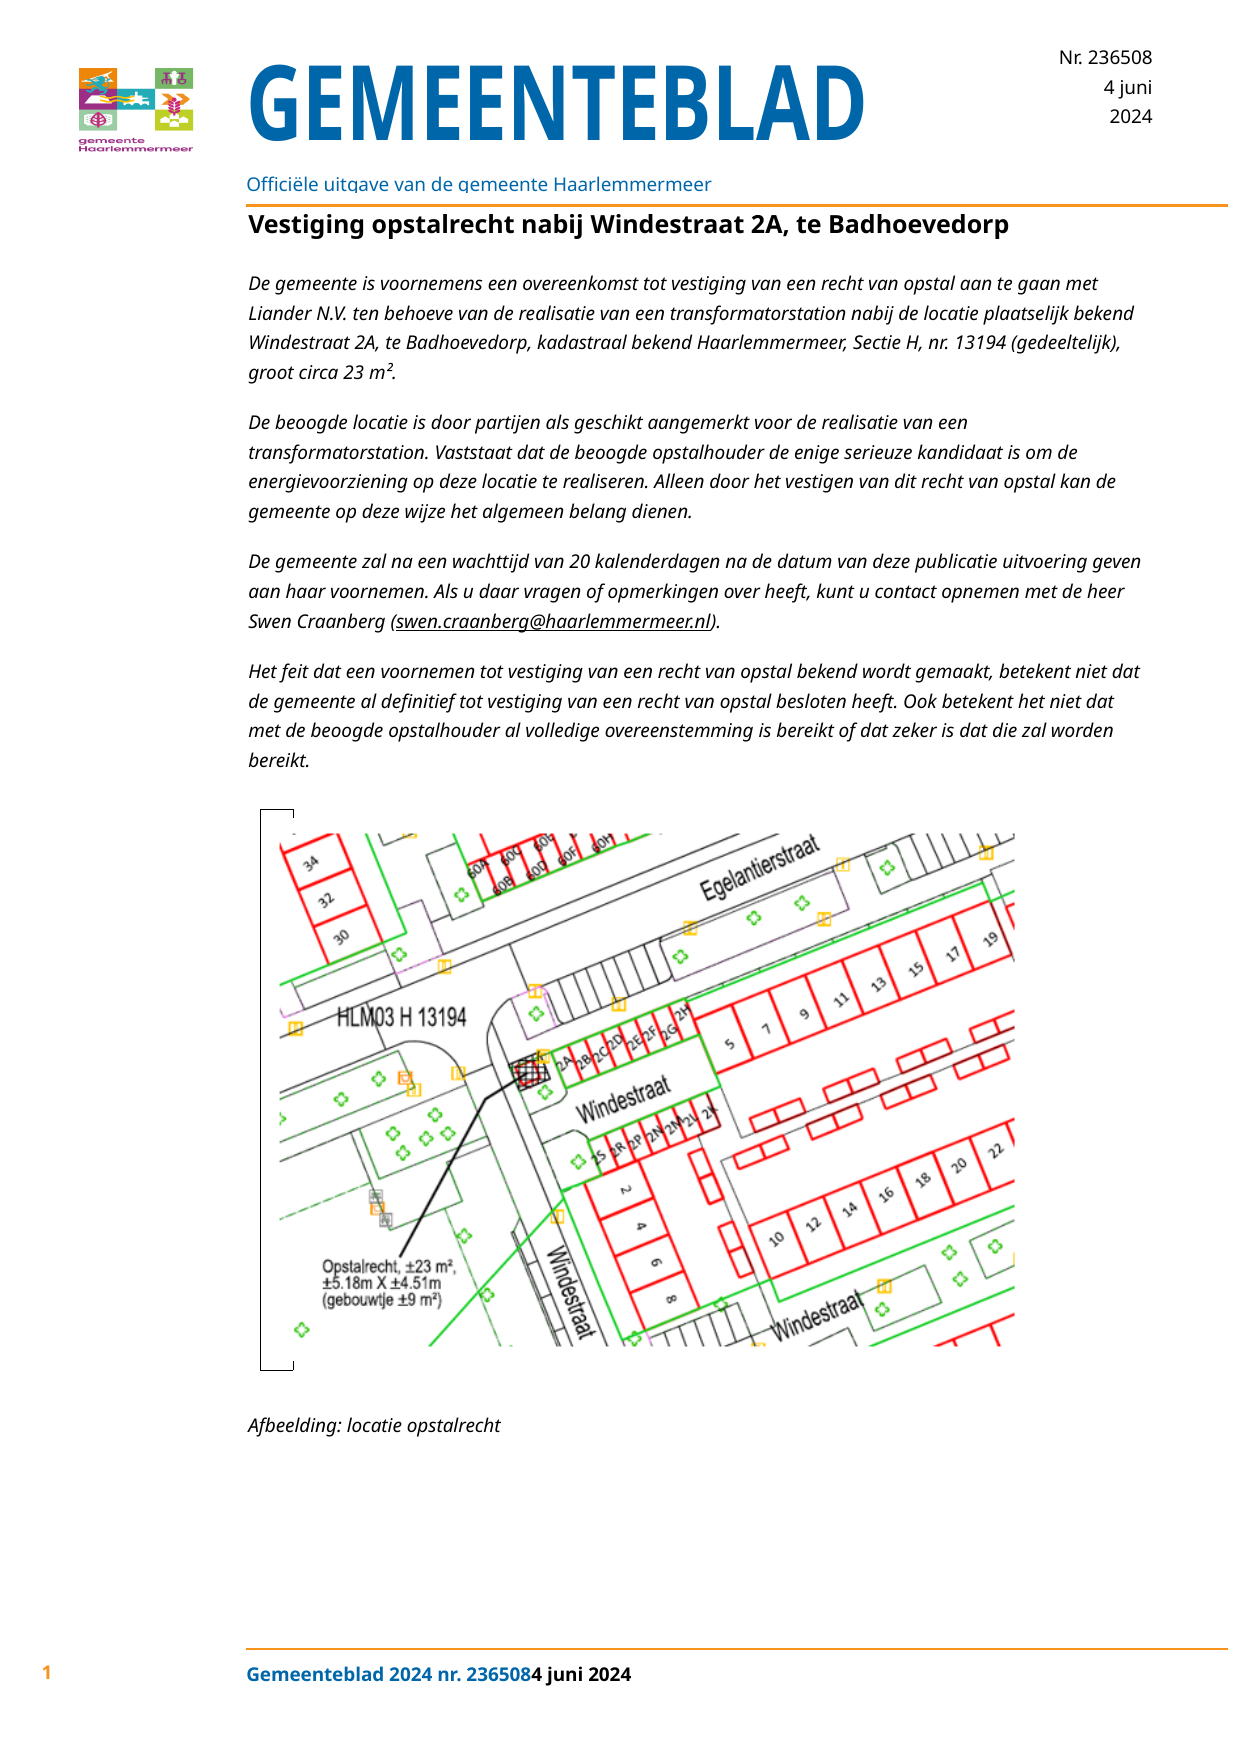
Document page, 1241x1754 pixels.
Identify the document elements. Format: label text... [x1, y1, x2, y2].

text De gemeente zal na een wachttijd van 20 kalenderdagen na de datum van deze publicatie uitvoering geven aan haar voornemen. Als u daar vragen of opmerkingen over heeft, kunt u contact opnemen met de heer Swen Craanberg (swen.craanberg@haarlemmermeer.nl). [248, 549, 1152, 633]
text Vestiging opstalrecht nabij Windestraat 2A, te Badhoevedorp [248, 207, 1152, 241]
text Afbeelding: locatie opstalrecht [248, 1412, 1152, 1438]
text De beoogde locatie is door partijen als geschikt aangemerkt voor de realisatie van een transformatorstation. Vaststaat dat de beoogde opstalhouder de enige serieuze kandidaat is om de energievoorziening op deze locatie te realiseren. Alleen door het vestigen van dit recht van opstal kan de gemeente op deze wijze het algemeen belang dienen. [248, 409, 1152, 524]
picture [268, 818, 1037, 1361]
text De gemeente is voornemens een overeenkomst tot vestiging van een recht van opstal aan te gaan met Liander N.V. ten behoeve van de realisatie van een transformatorstation nabij de locatie plaatselijk bekend Windestraat 2A, te Badhoevedorp, kadastraal bekend Haarlemmermeer, Sectie H, nr. 13194 (gedeeltelijk), groot circa 23 m². [248, 270, 1152, 385]
picture [41, 47, 231, 172]
text Het feit dat een voornemen tot vestiging van een recht van opstal bekend wordt gemaakt, betekent niet dat de gemeente al definitief tot vestiging van een recht van opstal besloten heeft. Ook betekent het niet dat met de beoogde opstalhouder al volledige overeenstemming is bereikt of dat zeker is dat die zal worden bereikt. [248, 658, 1152, 773]
